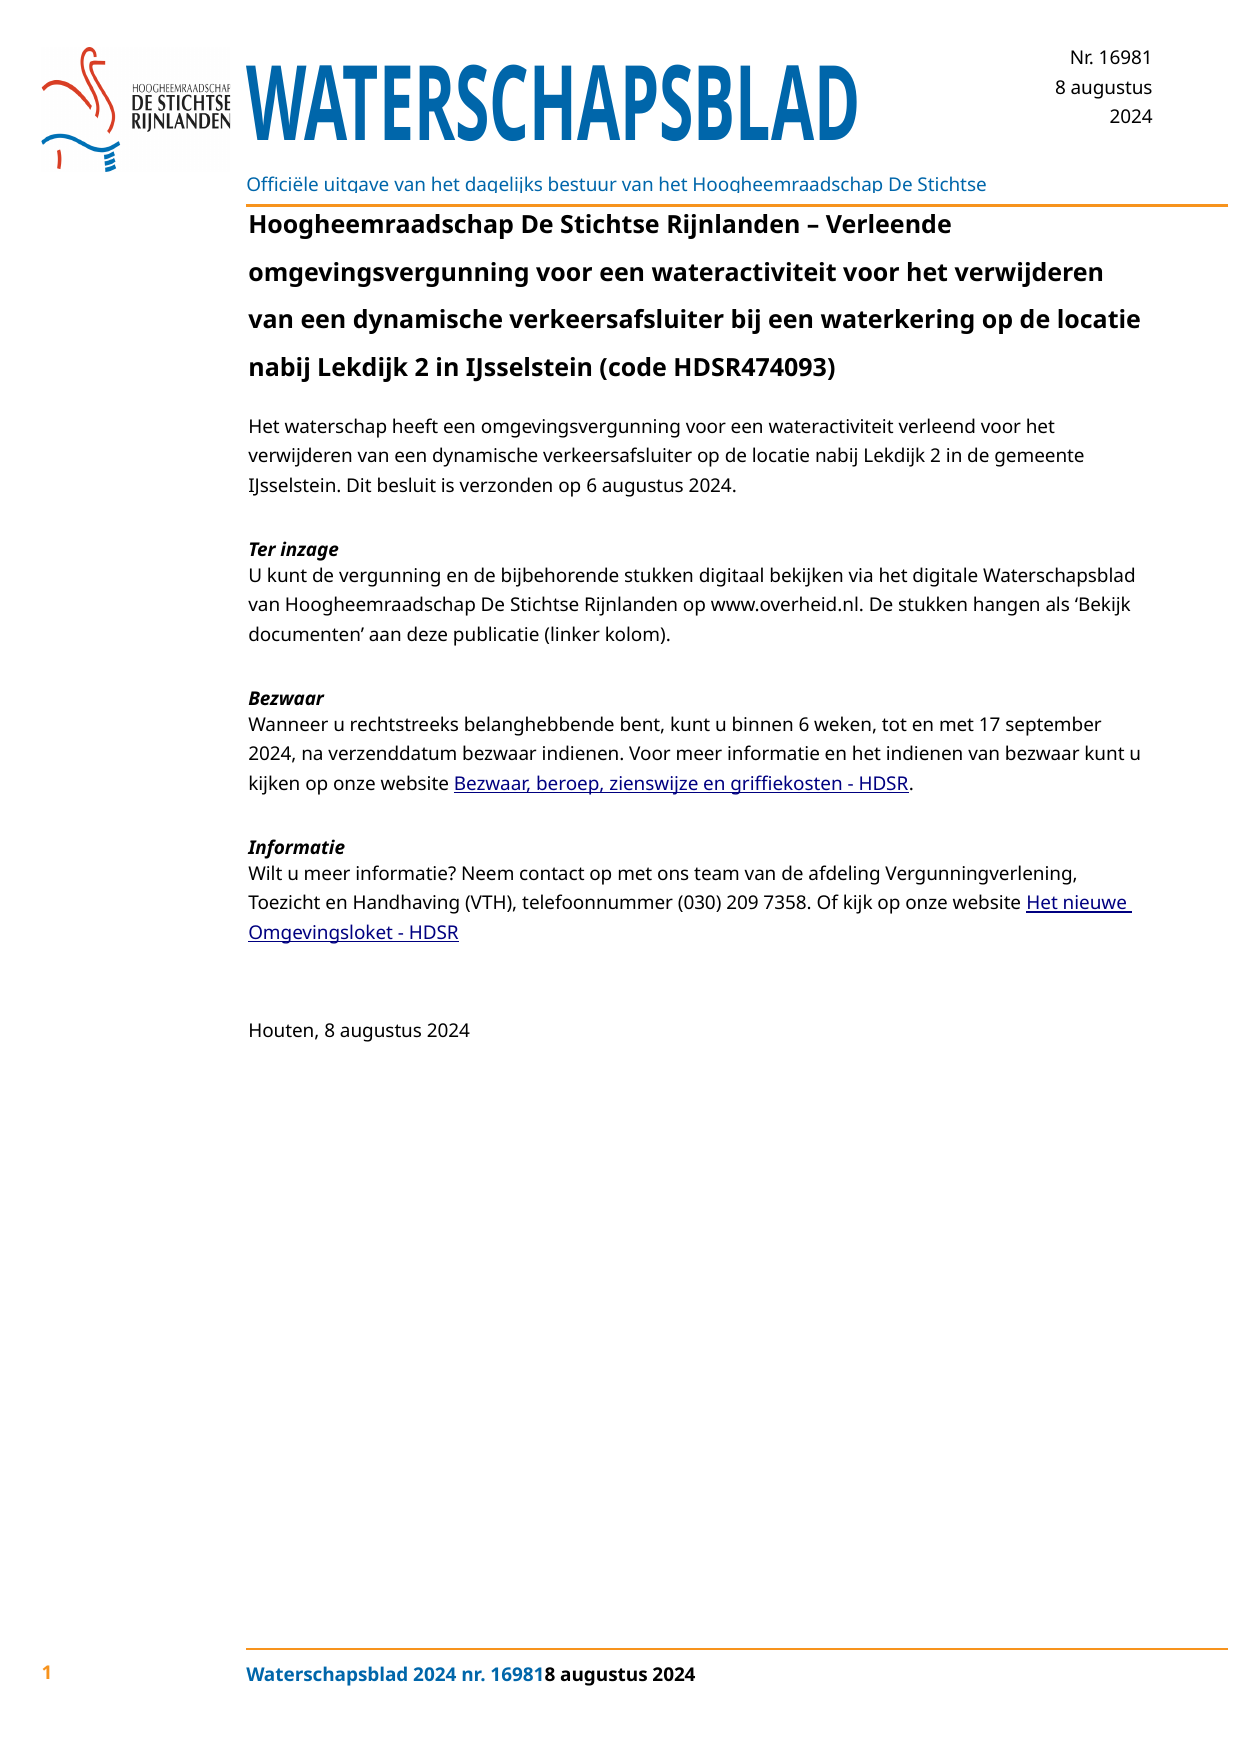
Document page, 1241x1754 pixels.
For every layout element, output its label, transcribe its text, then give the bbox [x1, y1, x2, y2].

picture [41, 47, 231, 172]
text Bezwaar [248, 685, 1152, 711]
text Houten, 8 augustus 2024 [248, 1017, 1152, 1043]
text Wilt u meer informatie? Neem contact op met ons team van de afdeling Vergunningverlening, Toezicht en Handhaving (VTH), telefoonnummer (030) 209 7358. Of kijk op onze website Het nieuwe Omgevingsloket - HDSR [248, 860, 1152, 944]
text Informatie [248, 834, 1152, 860]
text Hoogheemraadschap De Stichtse Rijnlanden – Verleende omgevingsvergunning voor een wateractiviteit voor het verwijderen van een dynamische verkeersafsluiter bij een waterkering op de locatie nabij Lekdijk 2 in IJsselstein (code HDSR474093) [248, 207, 1152, 384]
text Wanneer u rechtstreeks belanghebbende bent, kunt u binnen 6 weken, tot en met 17 september 2024, na verzenddatum bezwaar indienen. Voor meer informatie en het indienen van bezwaar kunt u kijken op onze website Bezwaar, beroep, zienswijze en griffiekosten - HDSR. [248, 711, 1152, 796]
text Het waterschap heeft een omgevingsvergunning voor een wateractiviteit verleend voor het verwijderen van een dynamische verkeersafsluiter op de locatie nabij Lekdijk 2 in de gemeente IJsselstein. Dit besluit is verzonden op 6 augustus 2024. [248, 413, 1152, 498]
text U kunt de vergunning en de bijbehorende stukken digitaal bekijken via het digitale Waterschapsblad van Hoogheemraadschap De Stichtse Rijnlanden op www.overheid.nl. De stukken hangen als ‘Bekijk documenten’ aan deze publicatie (linker kolom). [248, 562, 1152, 647]
text Ter inzage [248, 536, 1152, 562]
